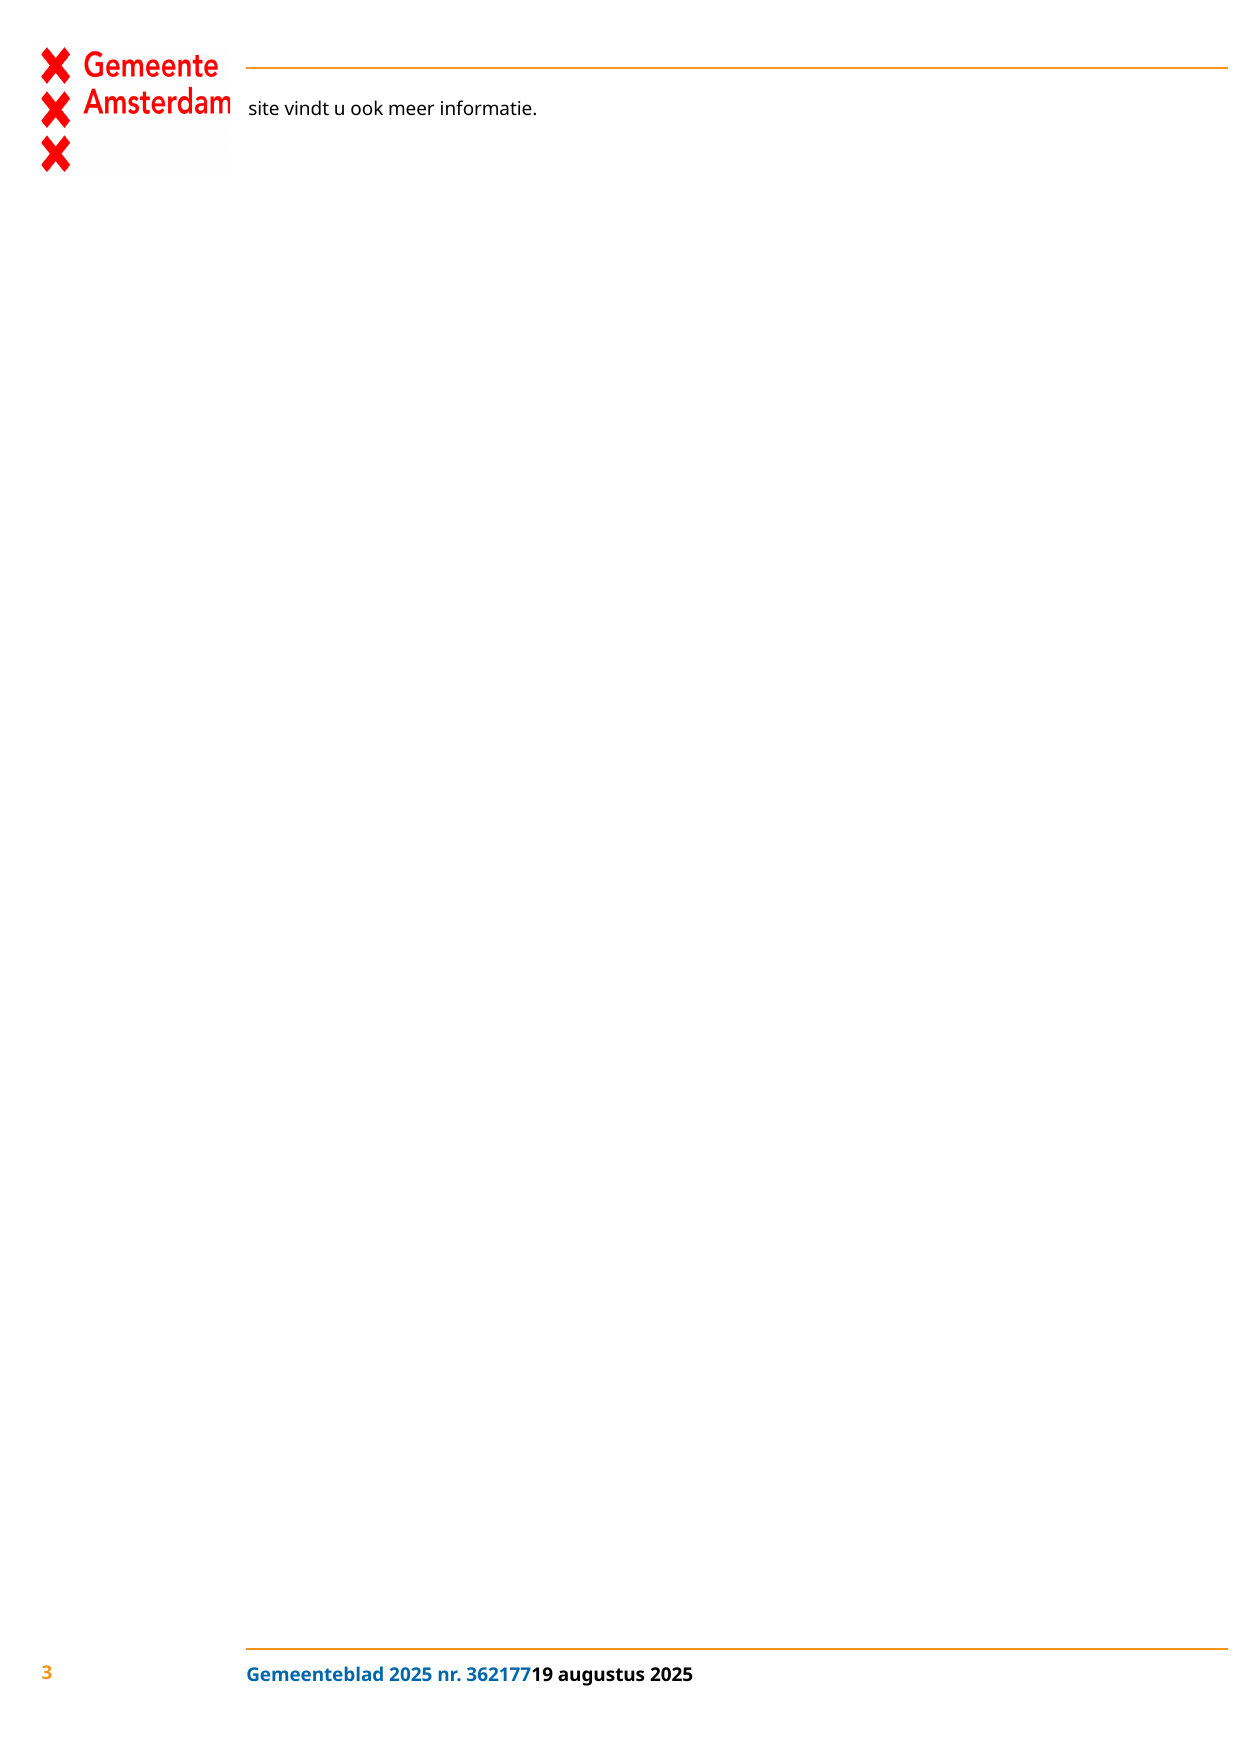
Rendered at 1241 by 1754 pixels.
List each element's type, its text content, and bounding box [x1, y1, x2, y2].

picture [41, 47, 231, 172]
text site vindt u ook meer informatie. [248, 95, 1152, 121]
